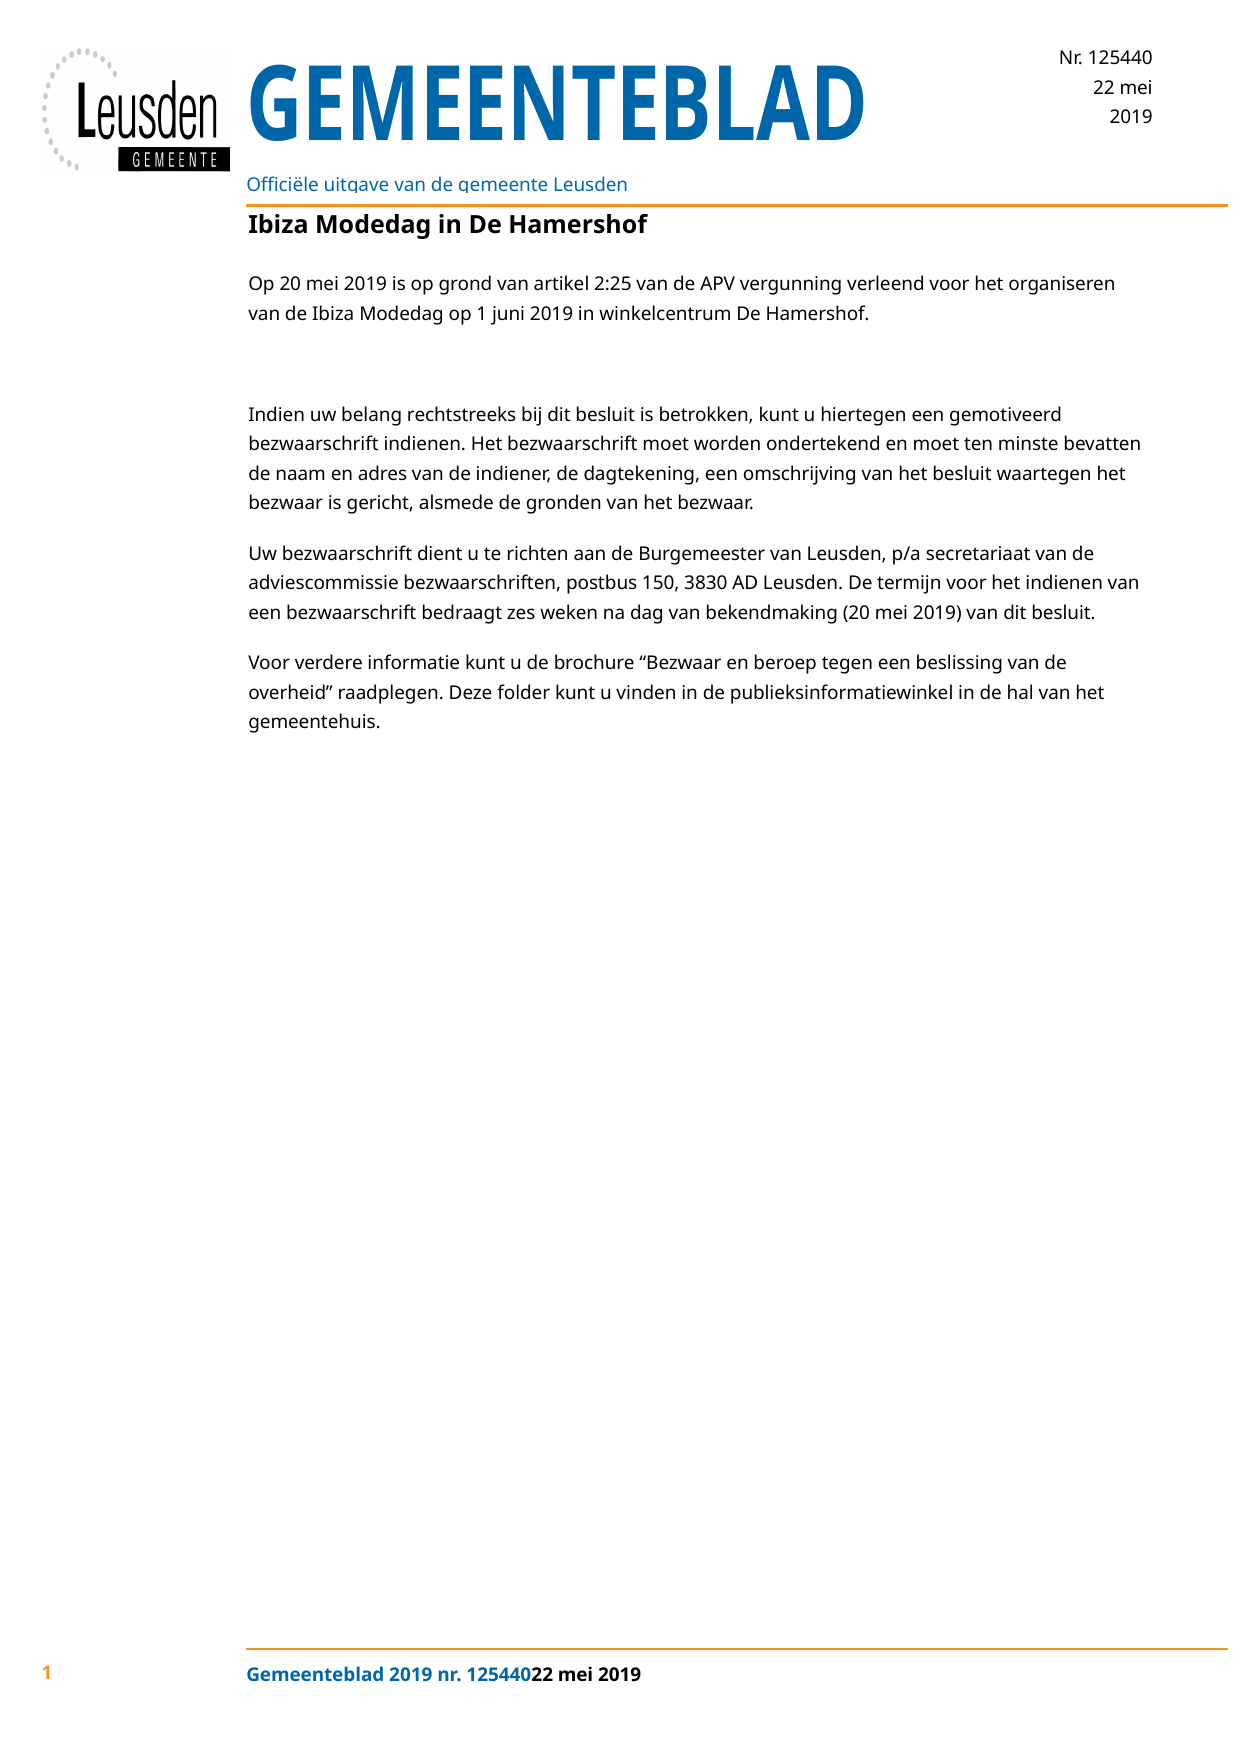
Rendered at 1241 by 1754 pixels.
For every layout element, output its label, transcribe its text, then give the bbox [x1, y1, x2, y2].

text Uw bezwaarschrift dient u te richten aan de Burgemeester van Leusden, p/a secretariaat van de adviescommissie bezwaarschriften, postbus 150, 3830 AD Leusden. De termijn voor het indienen van een bezwaarschrift bedraagt zes weken na dag van bekendmaking (20 mei 2019) van dit besluit. [248, 540, 1152, 625]
text Op 20 mei 2019 is op grond van artikel 2:25 van de APV vergunning verleend voor het organiseren van de Ibiza Modedag op 1 juni 2019 in winkelcentrum De Hamershof. [248, 270, 1152, 326]
picture [41, 47, 231, 172]
text Indien uw belang rechtstreeks bij dit besluit is betrokken, kunt u hiertegen een gemotiveerd bezwaarschrift indienen. Het bezwaarschrift moet worden ondertekend en moet ten minste bevatten de naam en adres van de indiener, de dagtekening, een omschrijving van het besluit waartegen het bezwaar is gericht, alsmede de gronden van het bezwaar. [248, 401, 1152, 515]
text Ibiza Modedag in De Hamershof [248, 207, 1152, 241]
text Voor verdere informatie kunt u de brochure “Bezwaar en beroep tegen een beslissing van de overheid” raadplegen. Deze folder kunt u vinden in de publieksinformatiewinkel in de hal van het gemeentehuis. [248, 649, 1152, 734]
